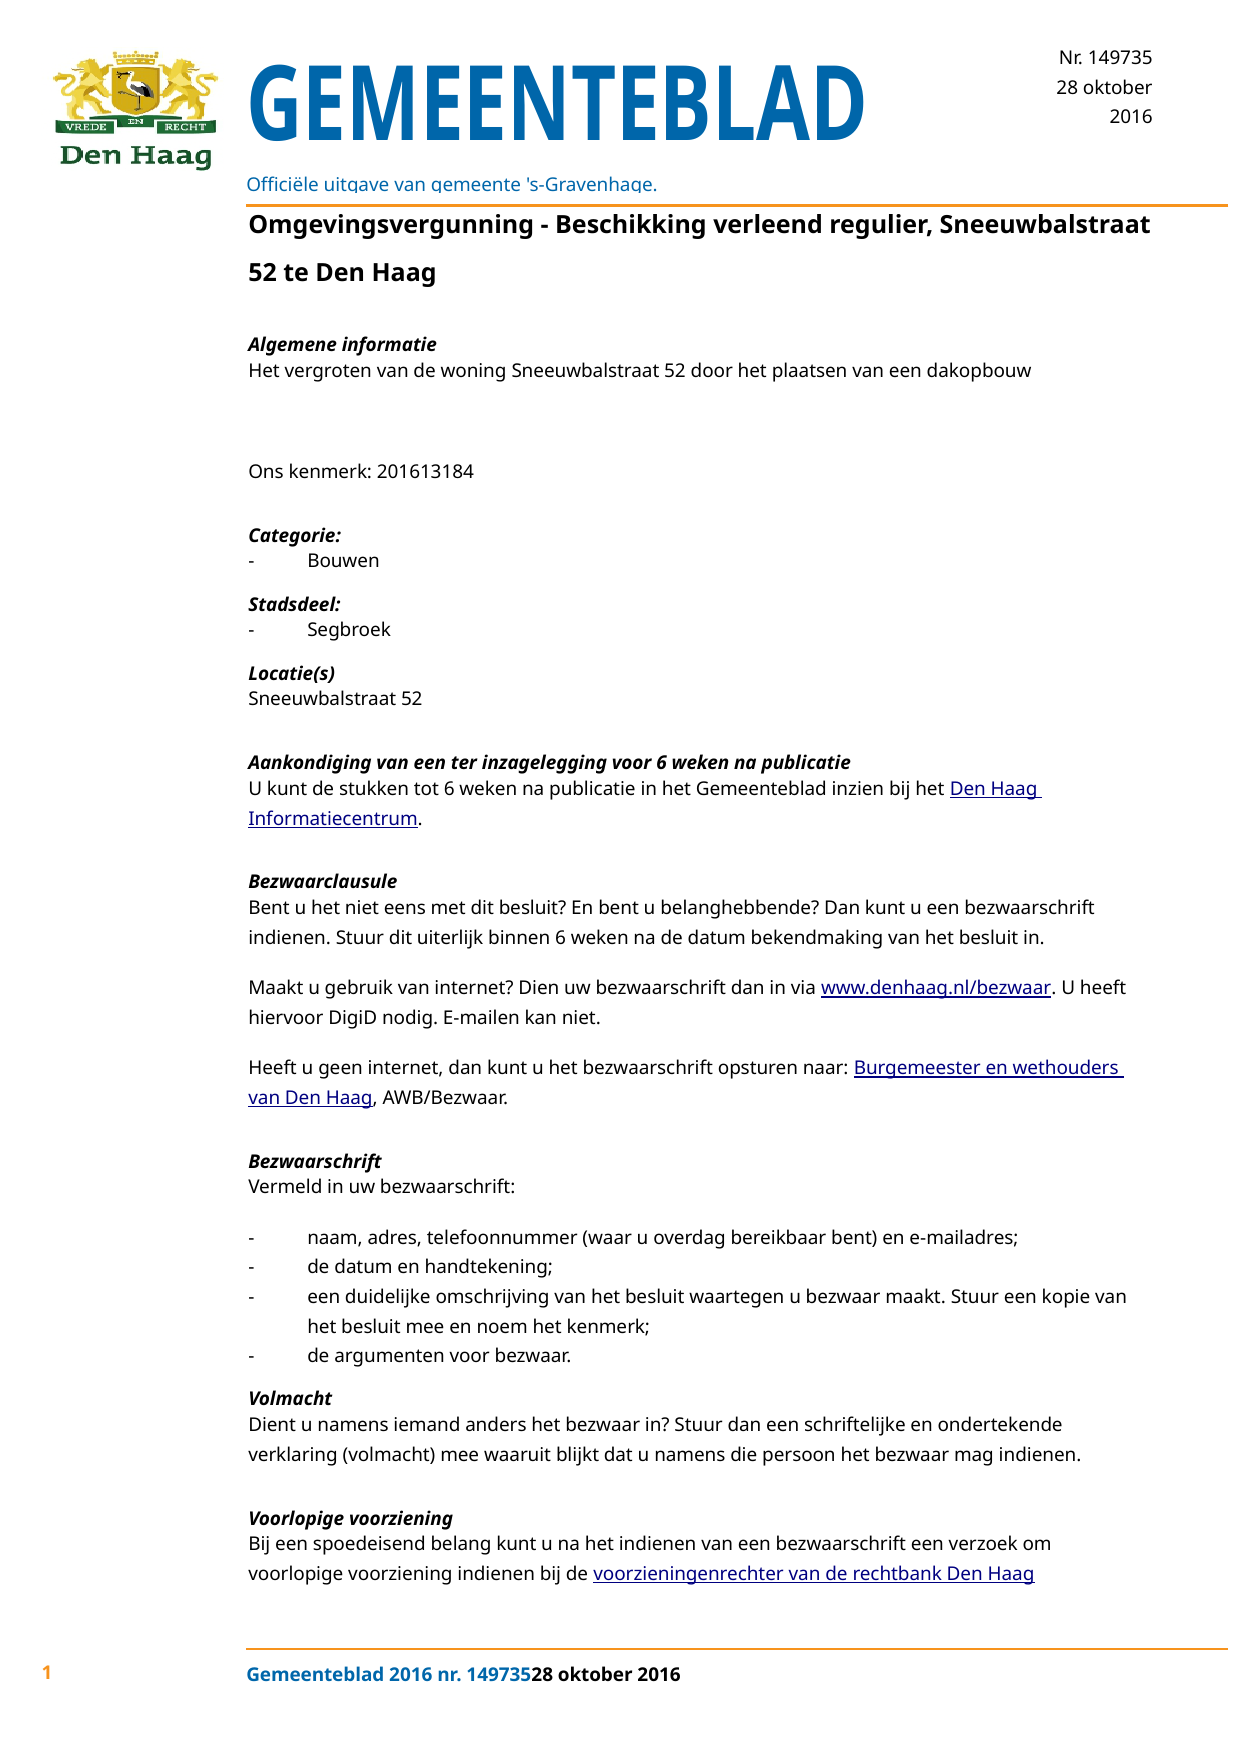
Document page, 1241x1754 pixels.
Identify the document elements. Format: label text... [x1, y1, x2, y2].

text Algemene informatie [248, 331, 1152, 357]
list Bouwen [248, 548, 1152, 573]
text Bezwaarclausule [248, 869, 1152, 894]
picture [41, 47, 231, 172]
text Het vergroten van de woning Sneeuwbalstraat 52 door het plaatsen van een dakopbouw [248, 357, 1152, 383]
text Volmacht [248, 1386, 1152, 1411]
text Aankondiging van een ter inzagelegging voor 6 weken na publicatie [248, 749, 1152, 775]
text Vermeld in uw bezwaarschrift: [248, 1174, 1152, 1199]
text Sneeuwbalstraat 52 [248, 685, 1152, 711]
text Bezwaarschrift [248, 1148, 1152, 1174]
text Voorlopige voorziening [248, 1505, 1152, 1531]
list naam, adres, telefoonnummer (waar u overdag bereikbaar bent) en e-mailadres; [248, 1224, 1152, 1250]
list Segbroek [248, 617, 1152, 642]
text Bent u het niet eens met dit besluit? En bent u belanghebbende? Dan kunt u een bezwaarschrift indienen. Stuur dit uiterlijk binnen 6 weken na de datum bekendmaking van het besluit in. [248, 894, 1152, 950]
list de argumenten voor bezwaar. [248, 1342, 1152, 1368]
text Maakt u gebruik van internet? Dien uw bezwaarschrift dan in via www.denhaag.nl/bezwaar. U heeft hiervoor DigiD nodig. E-mailen kan niet. [248, 974, 1152, 1030]
text Stadsdeel: [248, 591, 1152, 617]
list een duidelijke omschrijving van het besluit waartegen u bezwaar maakt. Stuur een kopie van het besluit mee en noem het kenmerk; [248, 1283, 1152, 1338]
text Ons kenmerk: 201613184 [248, 458, 1152, 484]
text Omgevingsvergunning - Beschikking verleend regulier, Sneeuwbalstraat 52 te Den Haag [248, 207, 1152, 288]
text Dient u namens iemand anders het bezwaar in? Stuur dan een schriftelijke en ondertekende verklaring (volmacht) mee waaruit blijkt dat u namens die persoon het bezwaar mag indienen. [248, 1411, 1152, 1467]
text Heeft u geen internet, dan kunt u het bezwaarschrift opsturen naar: Burgemeester en wethouders van Den Haag, AWB/Bezwaar. [248, 1054, 1152, 1110]
text Bij een spoedeisend belang kunt u na het indienen van een bezwaarschrift een verzoek om voorlopige voorziening indienen bij de voorzieningenrechter van de rechtbank Den Haag [248, 1531, 1152, 1586]
text Categorie: [248, 522, 1152, 548]
text Locatie(s) [248, 660, 1152, 685]
text U kunt de stukken tot 6 weken na publicatie in het Gemeenteblad inzien bij het Den Haag Informatiecentrum. [248, 775, 1152, 830]
list de datum en handtekening; [248, 1254, 1152, 1279]
